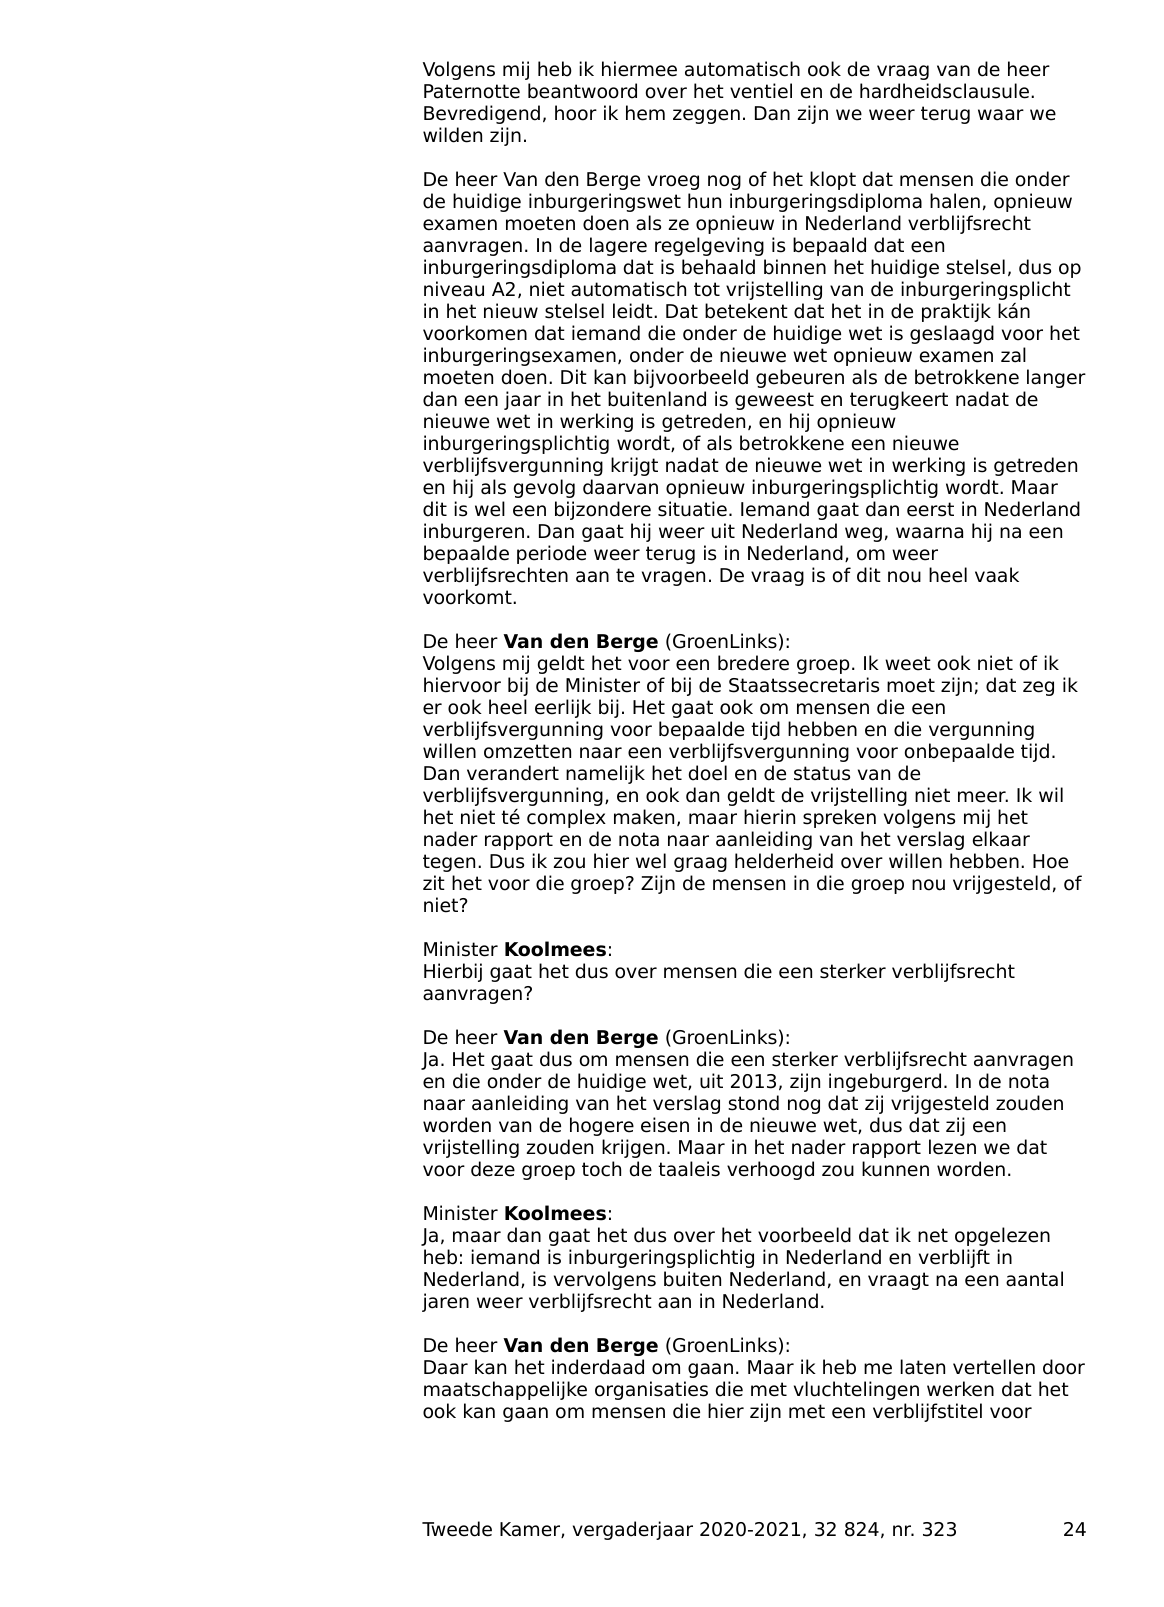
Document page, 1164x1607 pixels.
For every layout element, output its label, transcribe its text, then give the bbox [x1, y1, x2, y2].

text De heer Van den Berge (GroenLinks): [422, 631, 1087, 653]
text Volgens mij heb ik hiermee automatisch ook de vraag van de heer Paternotte beantwoord over het ventiel en de hardheidsclausule. Bevredigend, hoor ik hem zeggen. Dan zijn we weer terug waar we wilden zijn. [422, 59, 1087, 147]
text De heer Van den Berge (GroenLinks): [422, 1335, 1087, 1357]
text Ja. Het gaat dus om mensen die een sterker verblijfsrecht aanvragen en die onder de huidige wet, uit 2013, zijn ingeburgerd. In de nota naar aanleiding van het verslag stond nog dat zij vrijgesteld zouden worden van de hogere eisen in de nieuwe wet, dus dat zij een vrijstelling zouden krijgen. Maar in het nader rapport lezen we dat voor deze groep toch de taaleis verhoogd zou kunnen worden. [422, 1049, 1087, 1181]
text Minister Koolmees: [422, 1203, 1087, 1225]
text Ja, maar dan gaat het dus over het voorbeeld dat ik net opgelezen heb: iemand is inburgeringsplichtig in Nederland en verblijft in Nederland, is vervolgens buiten Nederland, en vraagt na een aantal jaren weer verblijfsrecht aan in Nederland. [422, 1225, 1087, 1313]
text De heer Van den Berge vroeg nog of het klopt dat mensen die onder de huidige inburgeringswet hun inburgeringsdiploma halen, opnieuw examen moeten doen als ze opnieuw in Nederland verblijfsrecht aanvragen. In de lagere regelgeving is bepaald dat een inburgeringsdiploma dat is behaald binnen het huidige stelsel, dus op niveau A2, niet automatisch tot vrijstelling van de inburgeringsplicht in het nieuw stelsel leidt. Dat betekent dat het in de praktijk kán voorkomen dat iemand die onder de huidige wet is geslaagd voor het inburgeringsexamen, onder de nieuwe wet opnieuw examen zal moeten doen. Dit kan bijvoorbeeld gebeuren als de betrokkene langer dan een jaar in het buitenland is geweest en terugkeert nadat de nieuwe wet in werking is getreden, en hij opnieuw inburgeringsplichtig wordt, of als betrokkene een nieuwe verblijfsvergunning krijgt nadat de nieuwe wet in werking is getreden en hij als gevolg daarvan opnieuw inburgeringsplichtig wordt. Maar dit is wel een bijzondere situatie. Iemand gaat dan eerst in Nederland inburgeren. Dan gaat hij weer uit Nederland weg, waarna hij na een bepaalde periode weer terug is in Nederland, om weer verblijfsrechten aan te vragen. De vraag is of dit nou heel vaak voorkomt. [422, 169, 1087, 609]
text De heer Van den Berge (GroenLinks): [422, 1027, 1087, 1049]
text Hierbij gaat het dus over mensen die een sterker verblijfsrecht aanvragen? [422, 961, 1087, 1005]
text Minister Koolmees: [422, 939, 1087, 961]
text Daar kan het inderdaad om gaan. Maar ik heb me laten vertellen door maatschappelijke organisaties die met vluchtelingen werken dat het ook kan gaan om mensen die hier zijn met een verblijfstitel voor [422, 1357, 1087, 1423]
text Volgens mij geldt het voor een bredere groep. Ik weet ook niet of ik hiervoor bij de Minister of bij de Staatssecretaris moet zijn; dat zeg ik er ook heel eerlijk bij. Het gaat ook om mensen die een verblijfsvergunning voor bepaalde tijd hebben en die vergunning willen omzetten naar een verblijfsvergunning voor onbepaalde tijd. Dan verandert namelijk het doel en de status van de verblijfsvergunning, en ook dan geldt de vrijstelling niet meer. Ik wil het niet té complex maken, maar hierin spreken volgens mij het nader rapport en de nota naar aanleiding van het verslag elkaar tegen. Dus ik zou hier wel graag helderheid over willen hebben. Hoe zit het voor die groep? Zijn de mensen in die groep nou vrijgesteld, of niet? [422, 653, 1087, 917]
